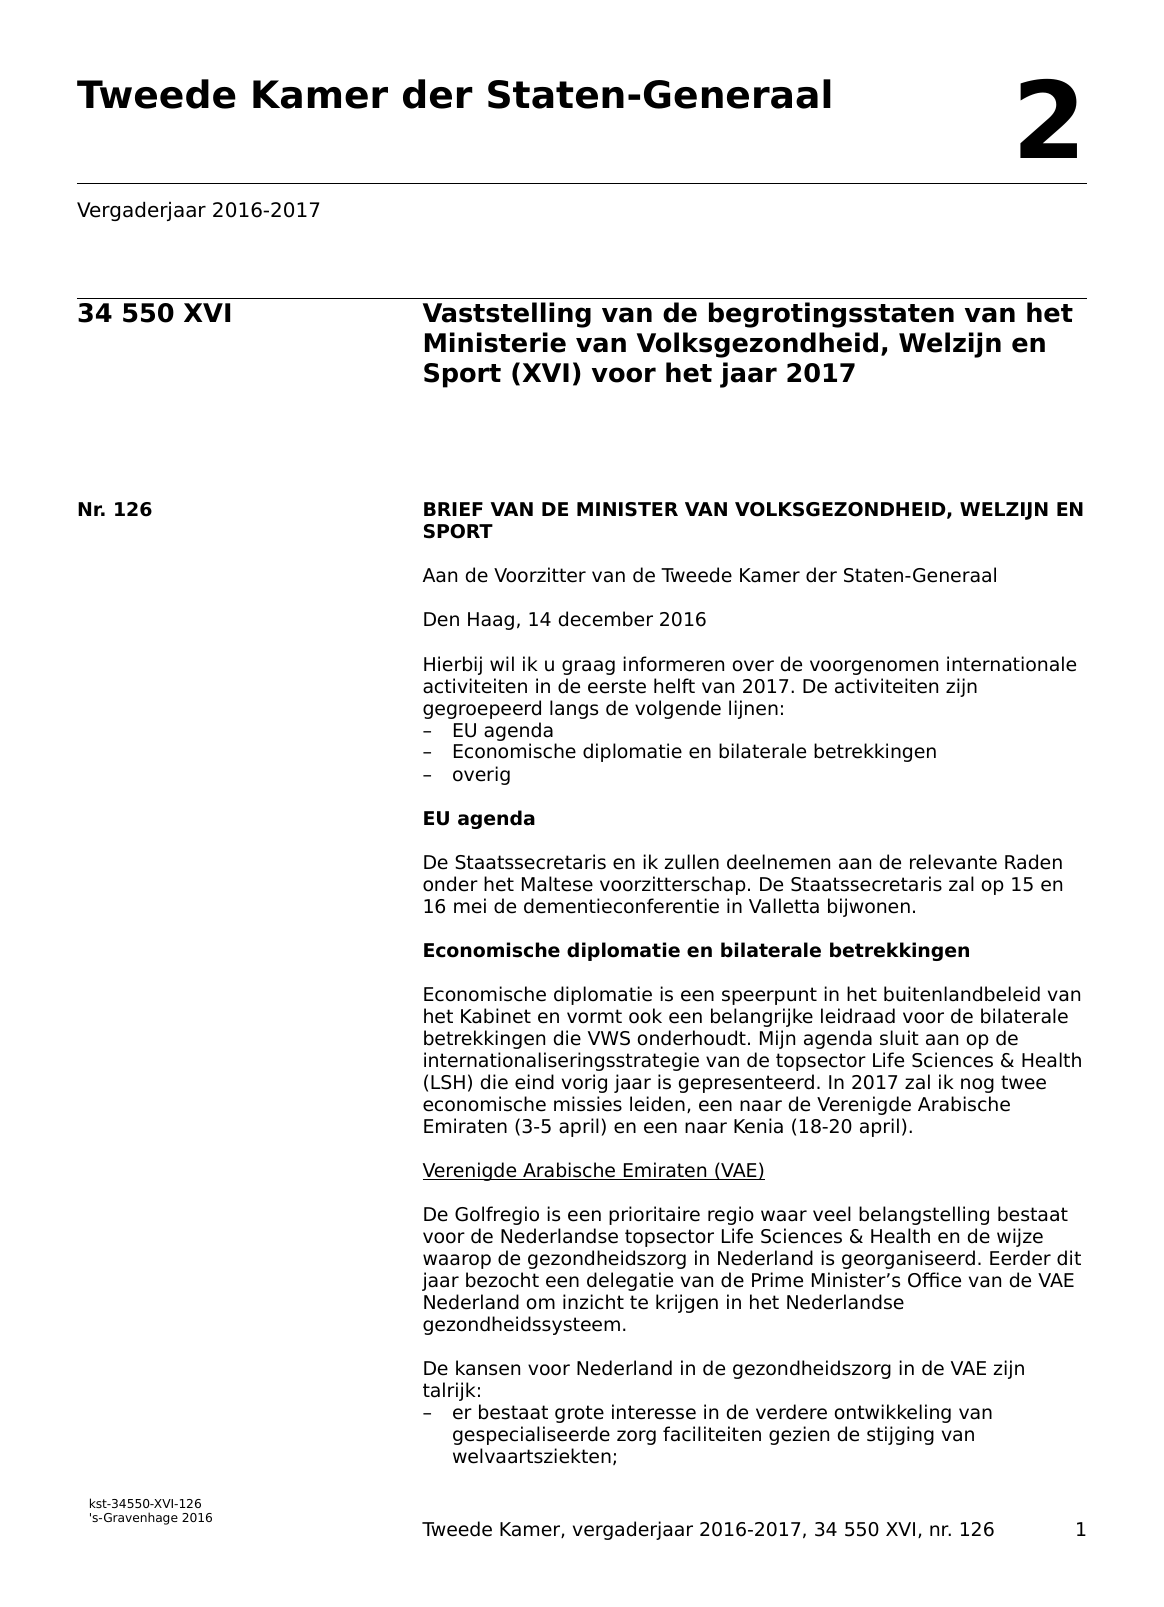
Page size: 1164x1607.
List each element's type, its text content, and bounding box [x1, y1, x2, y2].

table_cell Vergaderjaar 2016-2017 [77, 184, 1087, 298]
text – er bestaat grote interesse in de verdere ontwikkeling van gespecialiseerde zorg faciliteiten gezien de stijging van welvaartsziekten; [422, 1402, 1087, 1468]
text kst-34550-XVI-126 [88, 1497, 323, 1511]
subtitle Verenigde Arabische Emiraten (VAE) [422, 1160, 1087, 1182]
text De kansen voor Nederland in de gezondheidszorg in de VAE zijn talrijk: [422, 1358, 1087, 1402]
text Aan de Voorzitter van de Tweede Kamer der Staten-Generaal [422, 565, 1087, 587]
subtitle Economische diplomatie en bilaterale betrekkingen [422, 940, 1087, 962]
text – overig [422, 763, 1087, 785]
subtitle 34 550 XVI Vaststelling van de begrotingsstaten van het Ministerie van Volksgezondheid, Welzijn en Sport (XVI) voor het jaar 2017 [77, 299, 1087, 388]
text Hierbij wil ik u graag informeren over de voorgenomen internationale activiteiten in de eerste helft van 2017. De activiteiten zijn gegroepeerd langs de volgende lijnen: [422, 653, 1087, 719]
text – EU agenda [422, 719, 1087, 741]
text Economische diplomatie is een speerpunt in het buitenlandbeleid van het Kabinet en vormt ook een belangrijke leidraad voor de bilaterale betrekkingen die VWS onderhoudt. Mijn agenda sluit aan op de internationaliseringsstrategie van de topsector Life Sciences & Health (LSH) die eind vorig jaar is gepresenteerd. In 2017 zal ik nog twee economische missies leiden, een naar de Verenigde Arabische Emiraten (3-5 april) en een naar Kenia (18-20 april). [422, 984, 1087, 1138]
text De Staatssecretaris en ik zullen deelnemen aan de relevante Raden onder het Maltese voorzitterschap. De Staatssecretaris zal op 15 en 16 mei de dementieconferentie in Valletta bijwonen. [422, 852, 1087, 918]
subtitle Nr. 126 BRIEF VAN DE MINISTER VAN VOLKSGEZONDHEID, WELZIJN EN SPORT [77, 499, 1087, 543]
subtitle EU agenda [422, 808, 1087, 829]
text – Economische diplomatie en bilaterale betrekkingen [422, 741, 1087, 763]
text De Golfregio is een prioritaire regio waar veel belangstelling bestaat voor de Nederlandse topsector Life Sciences & Health en de wijze waarop de gezondheidszorg in Nederland is georganiseerd. Eerder dit jaar bezocht een delegatie van de Prime Minister’s Office van de VAE Nederland om inzicht te krijgen in het Nederlandse gezondheidssysteem. [422, 1204, 1087, 1336]
text 's-Gravenhage 2016 [88, 1511, 323, 1525]
table_header Tweede Kamer der Staten-Generaal [77, 59, 886, 183]
text Den Haag, 14 december 2016 [422, 609, 1087, 631]
table_header 2 [886, 59, 1087, 183]
